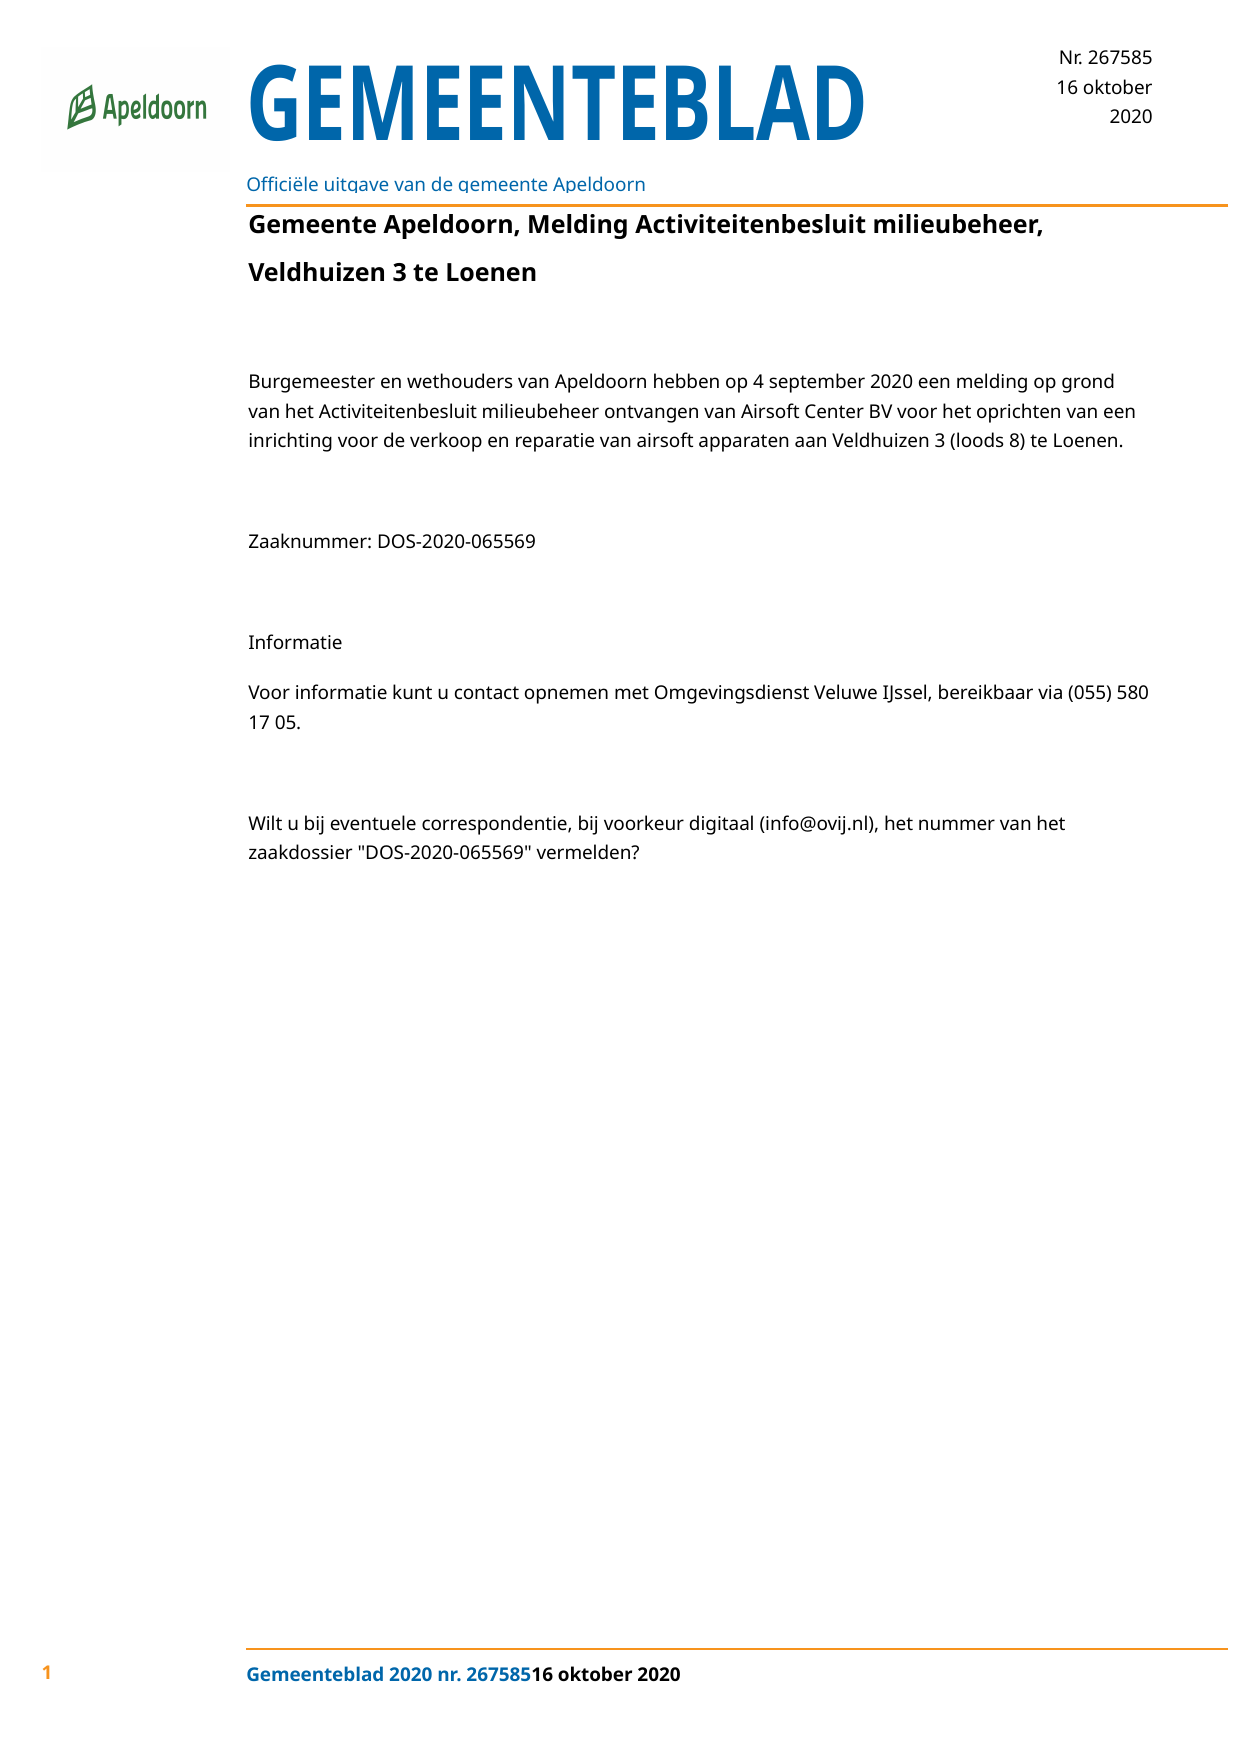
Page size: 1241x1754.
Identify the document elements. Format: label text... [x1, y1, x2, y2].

text Gemeente Apeldoorn, Melding Activiteitenbesluit milieubeheer, Veldhuizen 3 te Loenen [248, 207, 1152, 288]
text Informatie [248, 629, 1152, 655]
text Voor informatie kunt u contact opnemen met Omgevingsdienst Veluwe IJssel, bereikbaar via (055) 580 17 05. [248, 679, 1152, 735]
text Wilt u bij eventuele correspondentie, bij voorkeur digitaal (info@ovij.nl), het nummer van het zaakdossier "DOS-2020-065569" vermelden? [248, 810, 1152, 865]
text Burgemeester en wethouders van Apeldoorn hebben op 4 september 2020 een melding op grond van het Activiteitenbesluit milieubeheer ontvangen van Airsoft Center BV voor het oprichten van een inrichting voor de verkoop en reparatie van airsoft apparaten aan Veldhuizen 3 (loods 8) te Loenen. [248, 368, 1152, 453]
text Zaaknummer: DOS-2020-065569 [248, 528, 1152, 554]
picture [41, 47, 231, 172]
